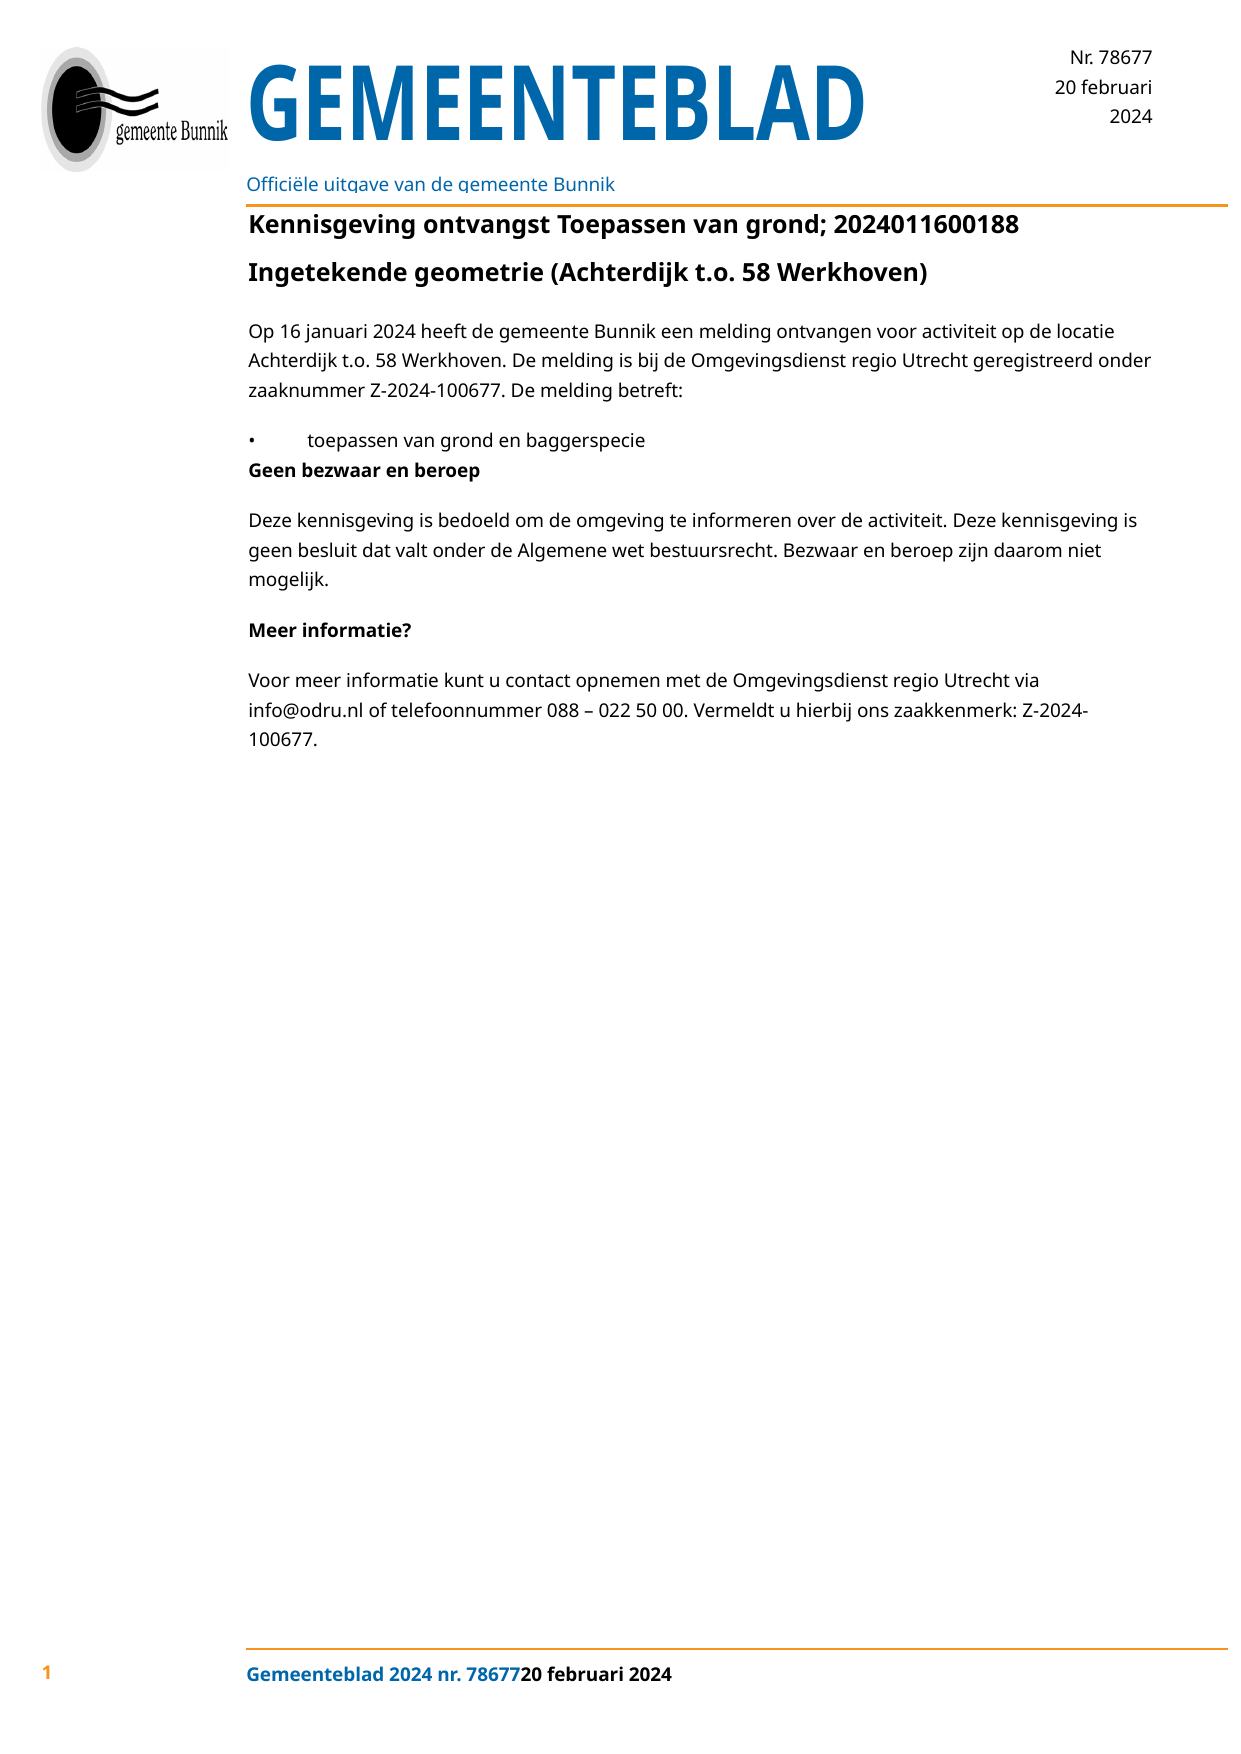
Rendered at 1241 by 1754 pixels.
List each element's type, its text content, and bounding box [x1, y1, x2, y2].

text Deze kennisgeving is bedoeld om de omgeving te informeren over de activiteit. Deze kennisgeving is geen besluit dat valt onder de Algemene wet bestuursrecht. Bezwaar en beroep zijn daarom niet mogelijk. [248, 507, 1152, 592]
text Kennisgeving ontvangst Toepassen van grond; 2024011600188 Ingetekende geometrie (Achterdijk t.o. 58 Werkhoven) [248, 207, 1152, 288]
picture [41, 47, 231, 172]
list toepassen van grond en baggerspecie [248, 427, 1152, 453]
text Geen bezwaar en beroep [248, 457, 1152, 483]
text Op 16 januari 2024 heeft de gemeente Bunnik een melding ontvangen voor activiteit op de locatie Achterdijk t.o. 58 Werkhoven. De melding is bij de Omgevingsdienst regio Utrecht geregistreerd onder zaaknummer Z-2024-100677. De melding betreft: [248, 318, 1152, 403]
text Meer informatie? [248, 617, 1152, 643]
text Voor meer informatie kunt u contact opnemen met de Omgevingsdienst regio Utrecht via info@odru.nl of telefoonnummer 088 – 022 50 00. Vermeldt u hierbij ons zaakkenmerk: Z-2024-100677. [248, 667, 1152, 752]
